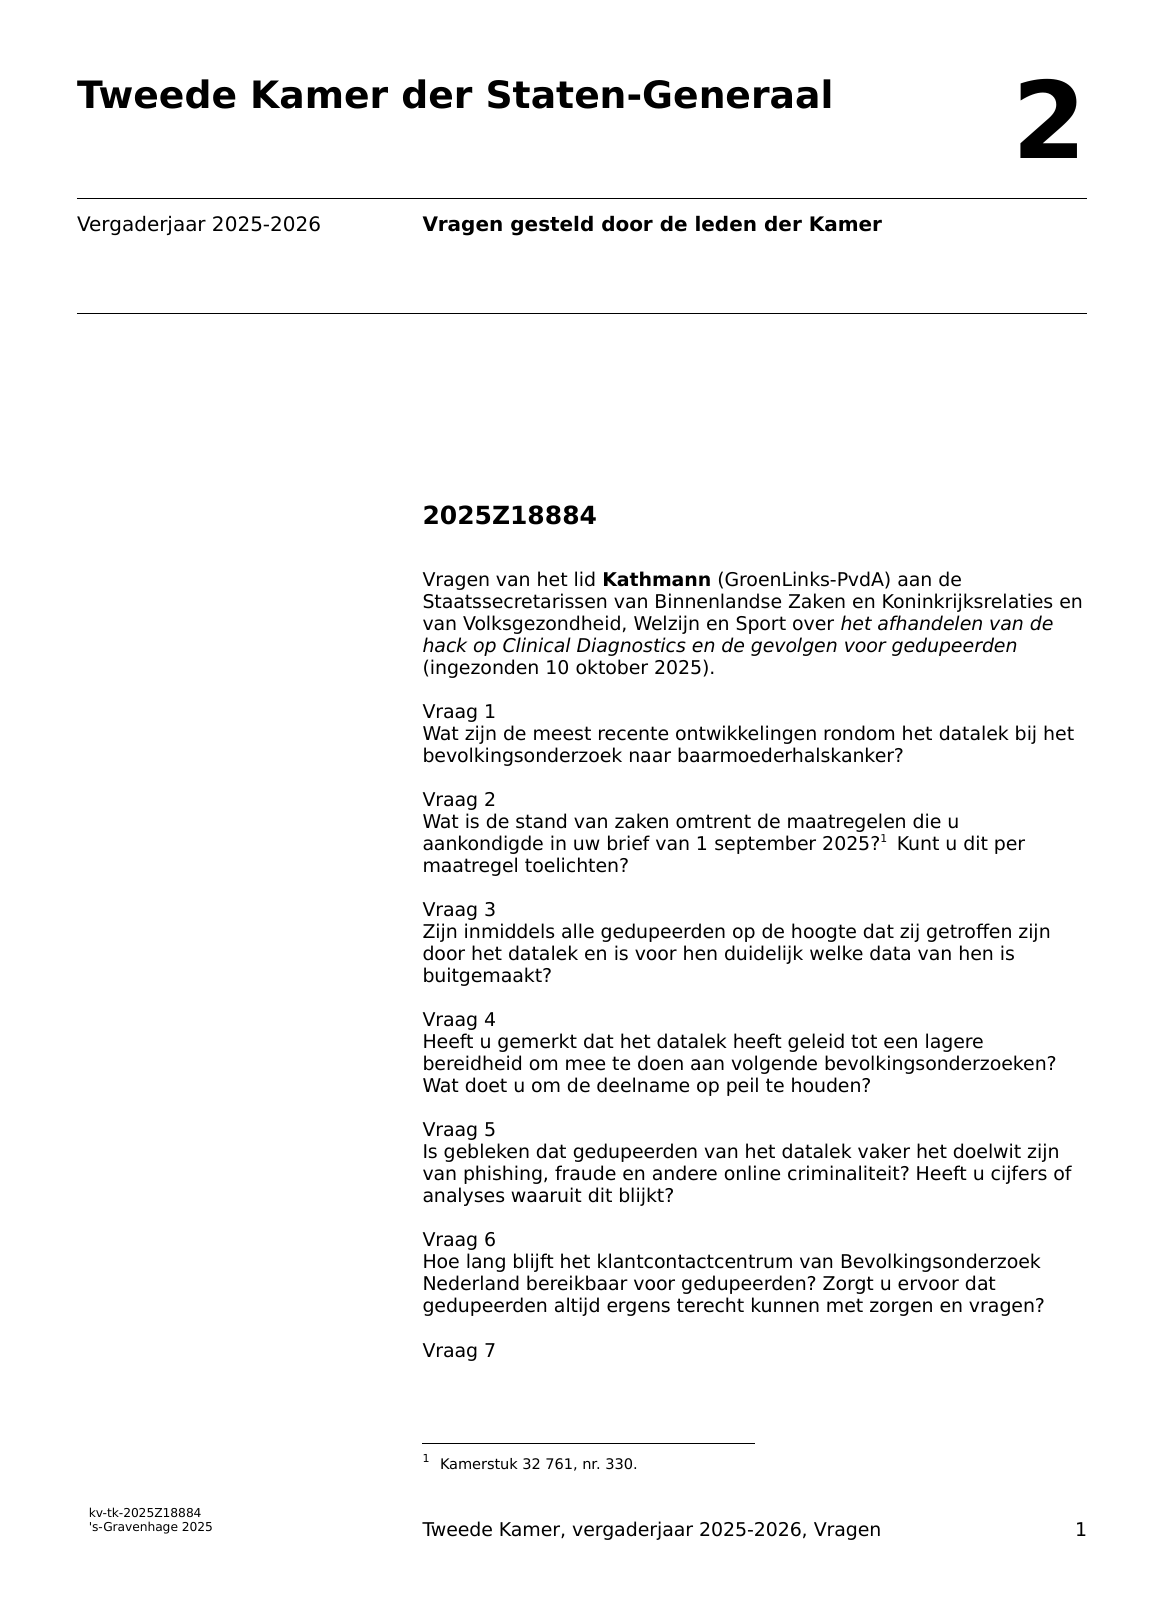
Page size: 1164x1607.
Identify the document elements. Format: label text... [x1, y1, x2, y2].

text Vraag 2 [422, 789, 1087, 811]
text Vraag 4 [422, 1009, 1087, 1031]
text Vraag 6 [422, 1229, 1087, 1251]
text Vraag 1 [422, 701, 1087, 723]
text Zijn inmiddels alle gedupeerden op de hoogte dat zij getroffen zijn door het datalek en is voor hen duidelijk welke data van hen is buitgemaakt? [422, 921, 1087, 987]
table_header Tweede Kamer der Staten-Generaal [77, 59, 886, 198]
text kv-tk-2025Z18884 [88, 1506, 323, 1520]
text Heeft u gemerkt dat het datalek heeft geleid tot een lagere bereidheid om mee te doen aan volgende bevolkingsonderzoeken? Wat doet u om de deelname op peil te houden? [422, 1031, 1087, 1097]
text 2025Z18884 [422, 501, 1087, 531]
text 's-Gravenhage 2025 [88, 1520, 323, 1534]
text Wat is de stand van zaken omtrent de maatregelen die u aankondigde in uw brief van 1 september 2025? Kunt u dit per maatregel toelichten? [422, 811, 1087, 877]
text Vraag 5 [422, 1119, 1087, 1141]
table_header 2 [886, 59, 1087, 198]
table_cell Vragen gesteld door de leden der Kamer [422, 199, 1087, 313]
text Kamerstuk 32 761, nr. 330. [422, 1452, 1087, 1474]
text Wat zijn de meest recente ontwikkelingen rondom het datalek bij het bevolkingsonderzoek naar baarmoederhalskanker? [422, 723, 1087, 767]
text Hoe lang blijft het klantcontactcentrum van Bevolkingsonderzoek Nederland bereikbaar voor gedupeerden? Zorgt u ervoor dat gedupeerden altijd ergens terecht kunnen met zorgen en vragen? [422, 1251, 1087, 1317]
text Vraag 7 [422, 1339, 1087, 1361]
text Vraag 3 [422, 899, 1087, 921]
table_cell Vergaderjaar 2025-2026 [77, 199, 422, 313]
text Vragen van het lid Kathmann (GroenLinks-PvdA) aan de Staatssecretarissen van Binnenlandse Zaken en Koninkrijksrelaties en van Volksgezondheid, Welzijn en Sport over het afhandelen van de hack op Clinical Diagnostics en de gevolgen voor gedupeerden (ingezonden 10 oktober 2025). [422, 569, 1087, 679]
text Is gebleken dat gedupeerden van het datalek vaker het doelwit zijn van phishing, fraude en andere online criminaliteit? Heeft u cijfers of analyses waaruit dit blijkt? [422, 1141, 1087, 1207]
